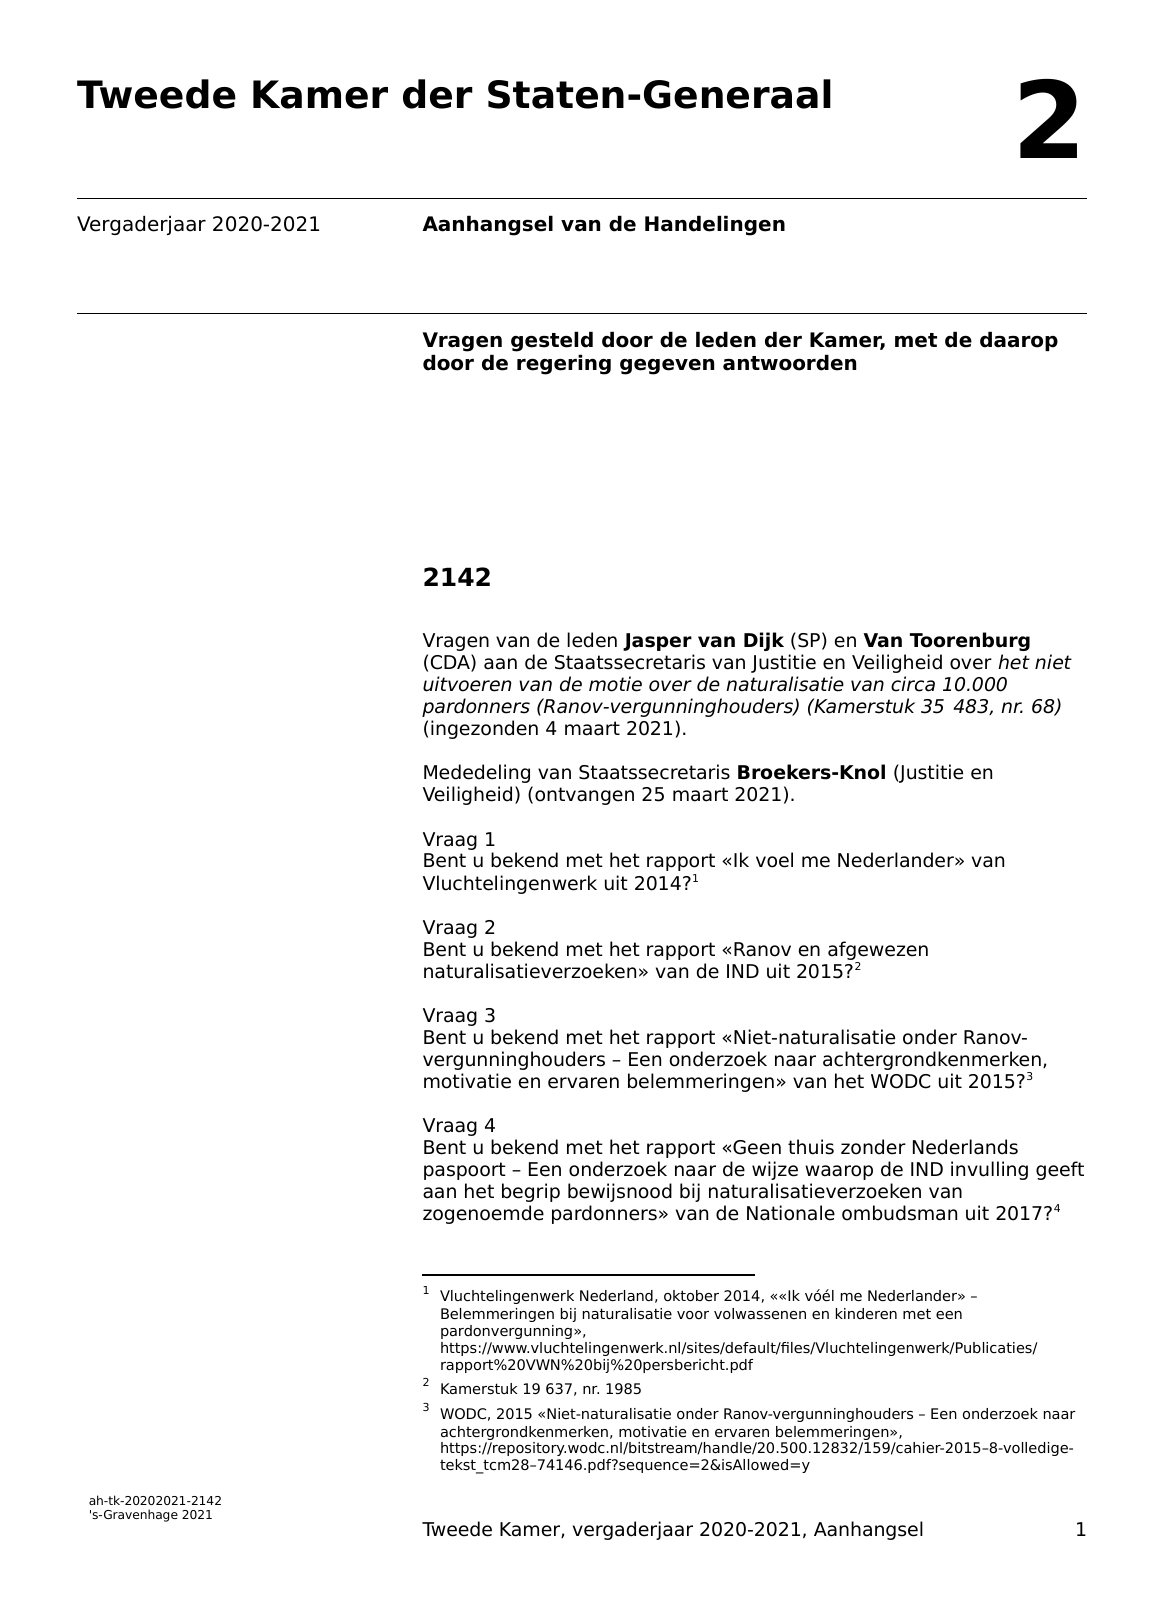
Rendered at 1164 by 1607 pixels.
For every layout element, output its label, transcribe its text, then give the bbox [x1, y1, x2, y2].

text Vraag 4 [422, 1115, 1087, 1137]
text 's-Gravenhage 2021 [88, 1508, 323, 1522]
text Vragen van de leden Jasper van Dijk (SP) en Van Toorenburg (CDA) aan de Staatssecretaris van Justitie en Veiligheid over het niet uitvoeren van de motie over de naturalisatie van circa 10.000 pardonners (Ranov-vergunninghouders) (Kamerstuk 35 483, nr. 68) (ingezonden 4 maart 2021). [422, 630, 1087, 740]
text Vraag 2 [422, 917, 1087, 938]
text Vraag 3 [422, 1005, 1087, 1027]
table_cell Vragen gesteld door de leden der Kamer, met de daarop door de regering gegeven antwoorden [422, 314, 1087, 375]
text WODC, 2015 «Niet-naturalisatie onder Ranov-vergunninghouders – Een onderzoek naar achtergrondkenmerken, motivatie en ervaren belemmeringen», https://repository.wodc.nl/bitstream/handle/20.500.12832/159/cahier-2015–8-volledige-tekst_tcm28–74146.pdf?sequence=2&isAllowed=y [422, 1402, 1087, 1474]
text 2142 [422, 563, 1087, 592]
table_header Tweede Kamer der Staten-Generaal [77, 59, 886, 198]
text Bent u bekend met het rapport «Ranov en afgewezen naturalisatieverzoeken» van de IND uit 2015? [422, 938, 1087, 982]
text Vraag 1 [422, 828, 1087, 850]
text Bent u bekend met het rapport «Geen thuis zonder Nederlands paspoort – Een onderzoek naar de wijze waarop de IND invulling geeft aan het begrip bewijsnood bij naturalisatieverzoeken van zogenoemde pardonners» van de Nationale ombudsman uit 2017? [422, 1137, 1087, 1225]
table_header 2 [886, 59, 1087, 198]
text Bent u bekend met het rapport «Ik voel me Nederlander» van Vluchtelingenwerk uit 2014? [422, 850, 1087, 894]
text Vluchtelingenwerk Nederland, oktober 2014, ««Ik vóél me Nederlander» – Belemmeringen bij naturalisatie voor volwassenen en kinderen met een pardonvergunning», https://www.vluchtelingenwerk.nl/sites/default/files/Vluchtelingenwerk/Publicaties/rapport%20VWN%20bij%20persbericht.pdf [422, 1284, 1087, 1374]
text Mededeling van Staatssecretaris Broekers-Knol (Justitie en Veiligheid) (ontvangen 25 maart 2021). [422, 762, 1087, 806]
table_cell [77, 314, 422, 375]
text Bent u bekend met het rapport «Niet-naturalisatie onder Ranov-vergunninghouders – Een onderzoek naar achtergrondkenmerken, motivatie en ervaren belemmeringen» van het WODC uit 2015? [422, 1027, 1087, 1093]
table_cell Vergaderjaar 2020-2021 [77, 199, 422, 313]
table_cell Aanhangsel van de Handelingen [422, 199, 1087, 313]
text ah-tk-20202021-2142 [88, 1494, 323, 1508]
text Kamerstuk 19 637, nr. 1985 [422, 1377, 1087, 1399]
